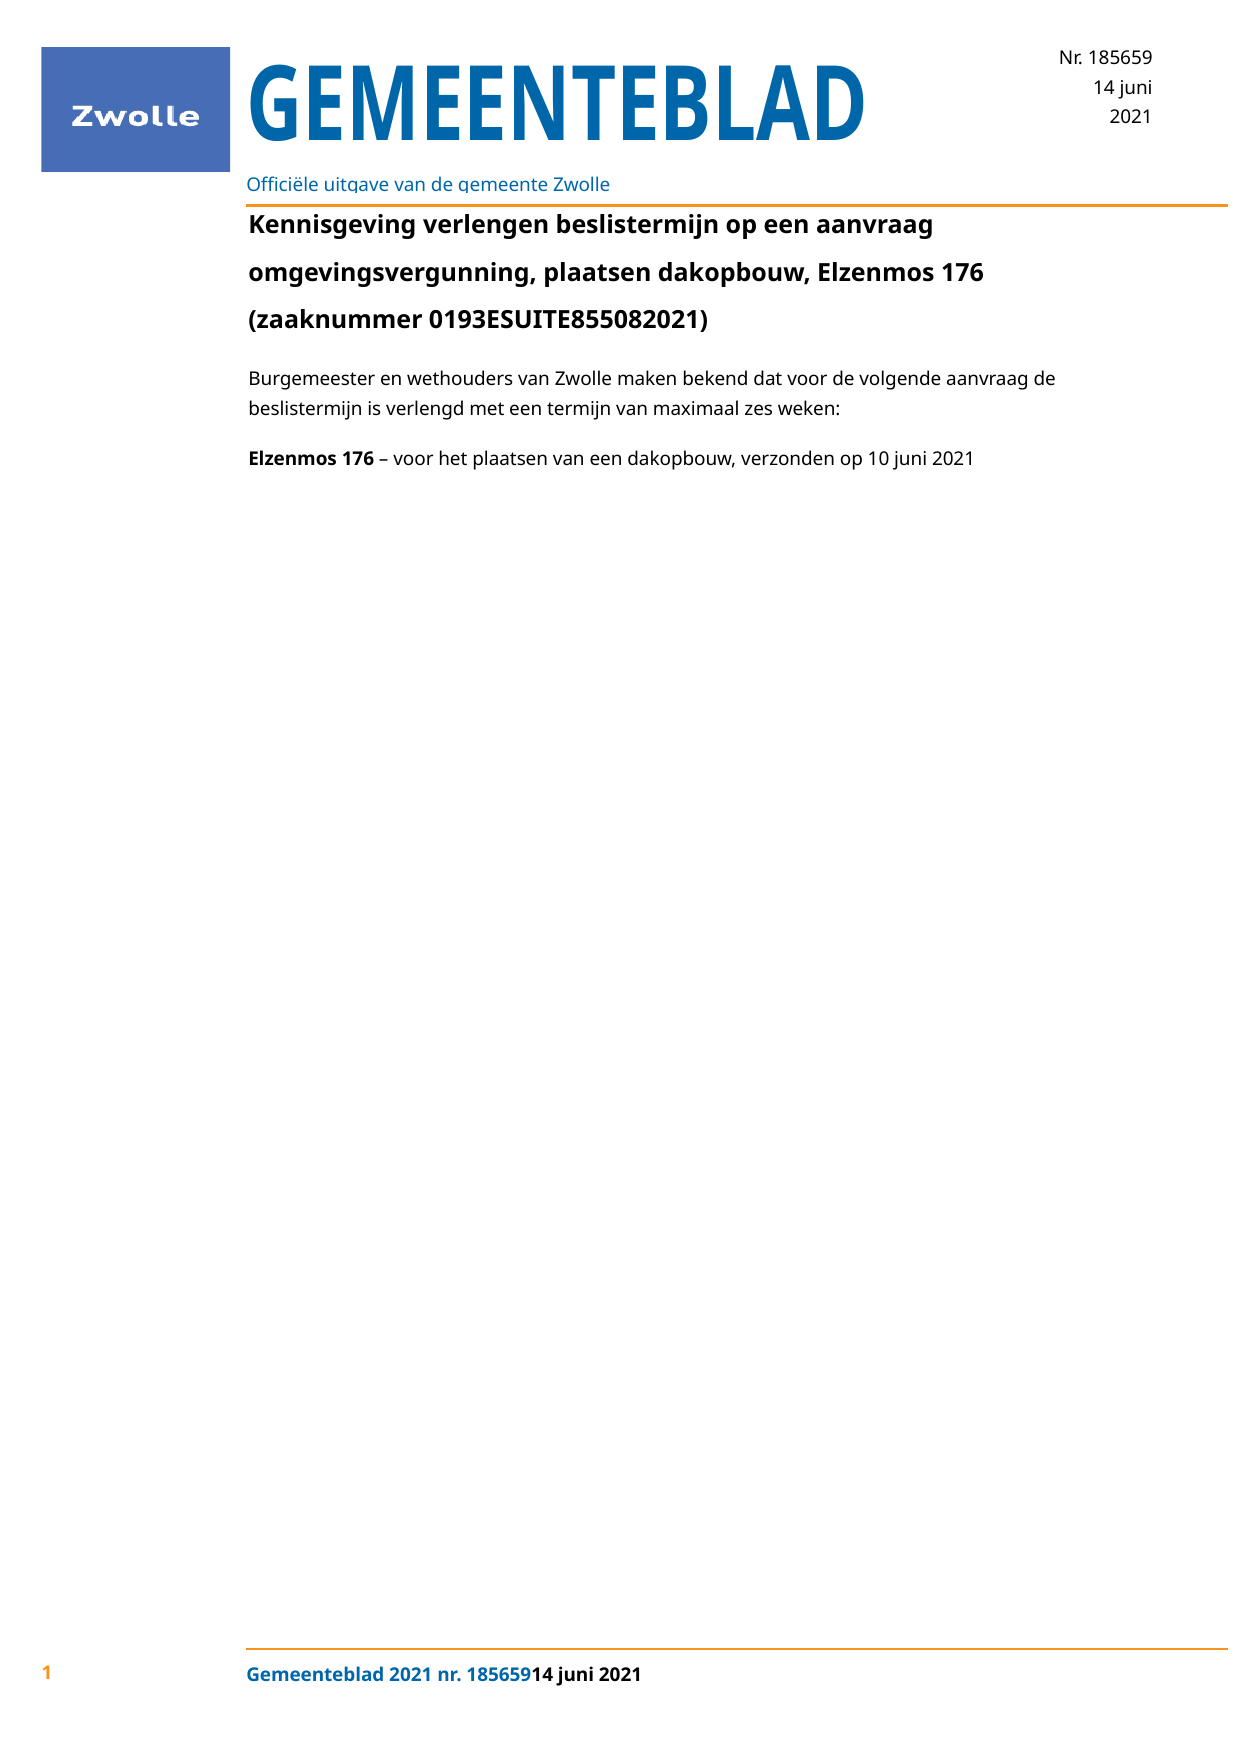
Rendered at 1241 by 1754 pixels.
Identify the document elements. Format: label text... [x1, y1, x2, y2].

text Kennisgeving verlengen beslistermijn op een aanvraag omgevingsvergunning, plaatsen dakopbouw, Elzenmos 176 (zaaknummer 0193ESUITE855082021) [248, 207, 1152, 336]
text Burgemeester en wethouders van Zwolle maken bekend dat voor de volgende aanvraag de beslistermijn is verlengd met een termijn van maximaal zes weken: [248, 366, 1152, 421]
text Elzenmos 176 – voor het plaatsen van een dakopbouw, verzonden op 10 juni 2021 [248, 446, 1152, 471]
picture [41, 47, 231, 172]
